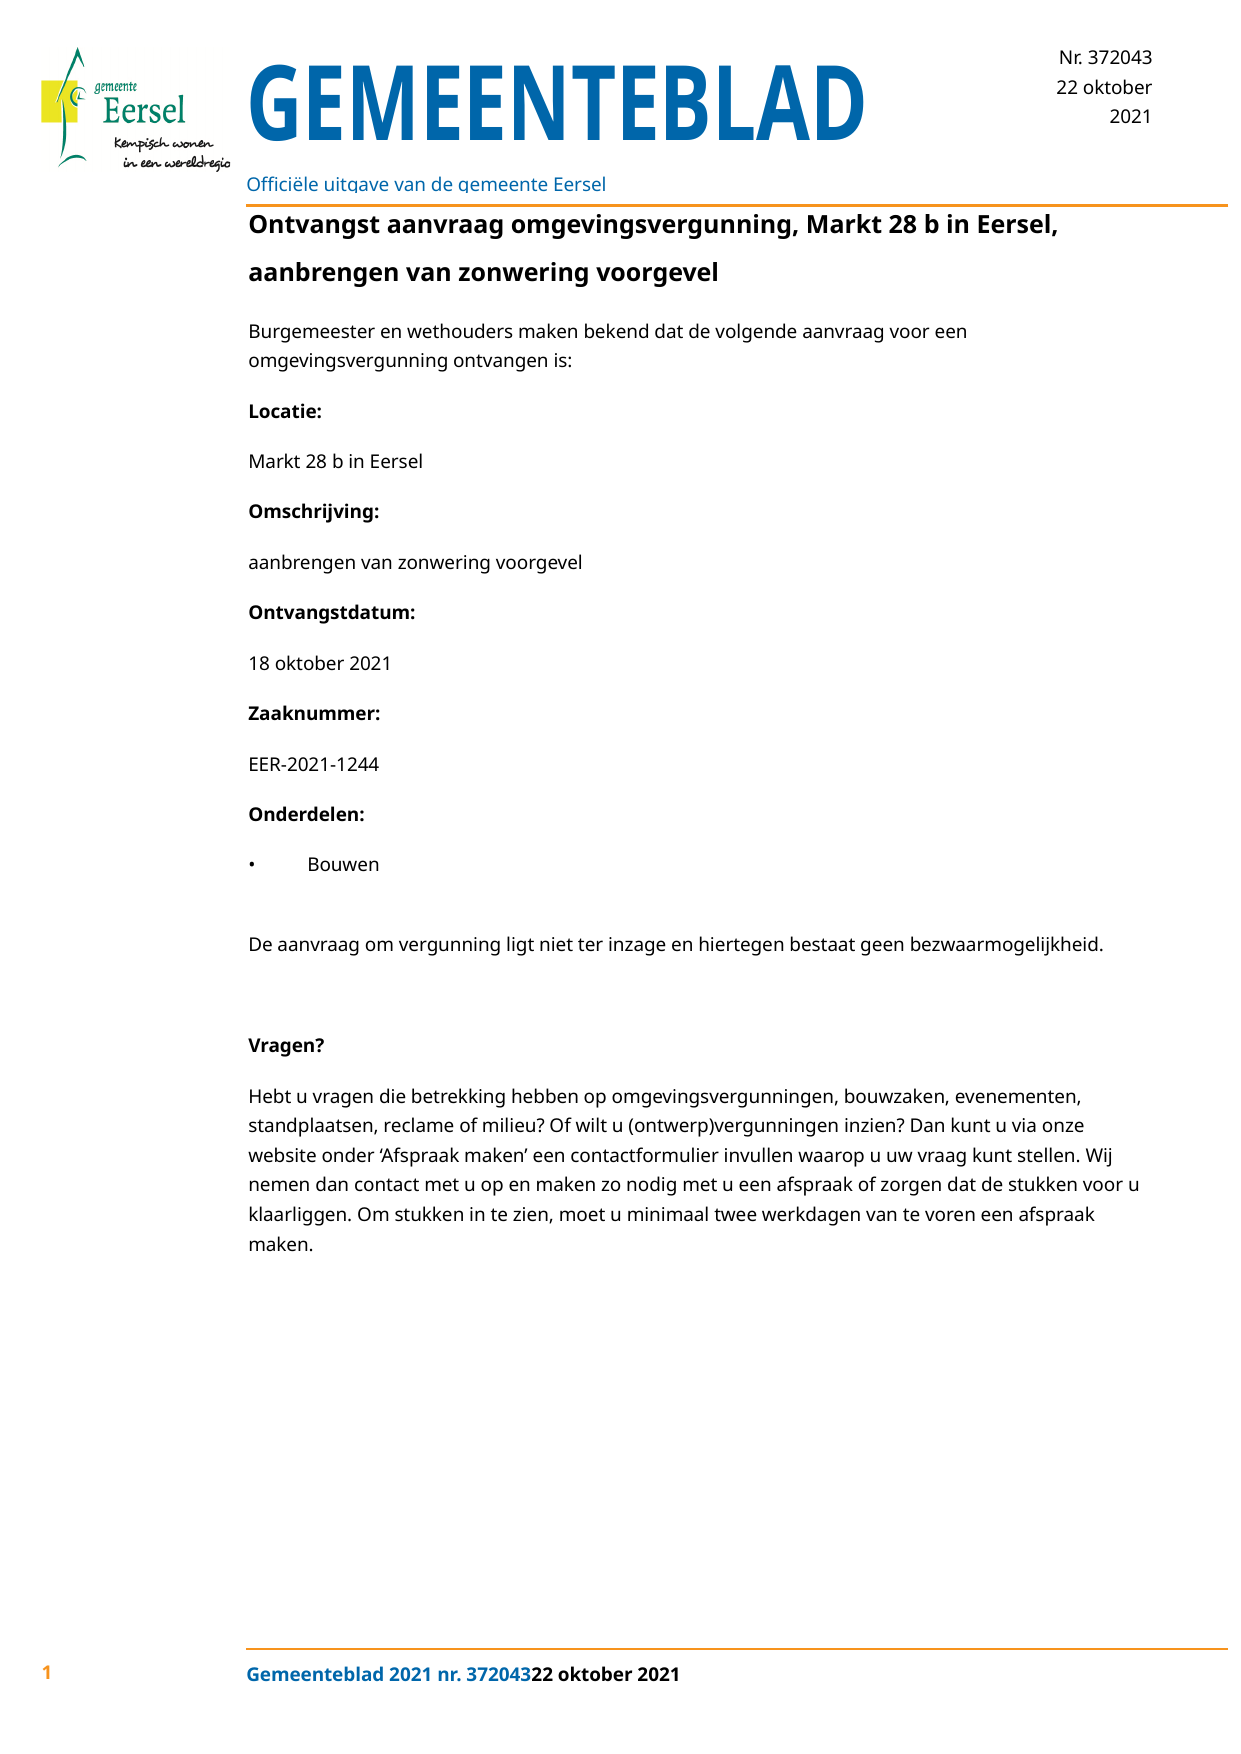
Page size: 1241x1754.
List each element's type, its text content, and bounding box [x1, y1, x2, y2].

text De aanvraag om vergunning ligt niet ter inzage en hiertegen bestaat geen bezwaarmogelijkheid. [248, 932, 1152, 957]
text EER-2021-1244 [248, 751, 1152, 777]
list Bouwen [248, 852, 1152, 877]
text Omschrijving: [248, 499, 1152, 524]
picture [41, 47, 231, 172]
text Hebt u vragen die betrekking hebben op omgevingsvergunningen, bouwzaken, evenementen, standplaatsen, reclame of milieu? Of wilt u (ontwerp)vergunningen inzien? Dan kunt u via onze website onder ‘Afspraak maken’ een contactformulier invullen waarop u uw vraag kunt stellen. Wij nemen dan contact met u op en maken zo nodig met u een afspraak of zorgen dat de stukken voor u klaarliggen. Om stukken in te zien, moet u minimaal twee werkdagen van te voren een afspraak maken. [248, 1083, 1152, 1257]
text Markt 28 b in Eersel [248, 448, 1152, 474]
text Ontvangst aanvraag omgevingsvergunning, Markt 28 b in Eersel, aanbrengen van zonwering voorgevel [248, 207, 1152, 288]
text aanbrengen van zonwering voorgevel [248, 549, 1152, 575]
text Locatie: [248, 398, 1152, 424]
text Vragen? [248, 1032, 1152, 1058]
text Burgemeester en wethouders maken bekend dat de volgende aanvraag voor een omgevingsvergunning ontvangen is: [248, 318, 1152, 373]
text Onderdelen: [248, 801, 1152, 827]
text Ontvangstdatum: [248, 599, 1152, 625]
text Zaaknummer: [248, 700, 1152, 726]
text 18 oktober 2021 [248, 650, 1152, 676]
